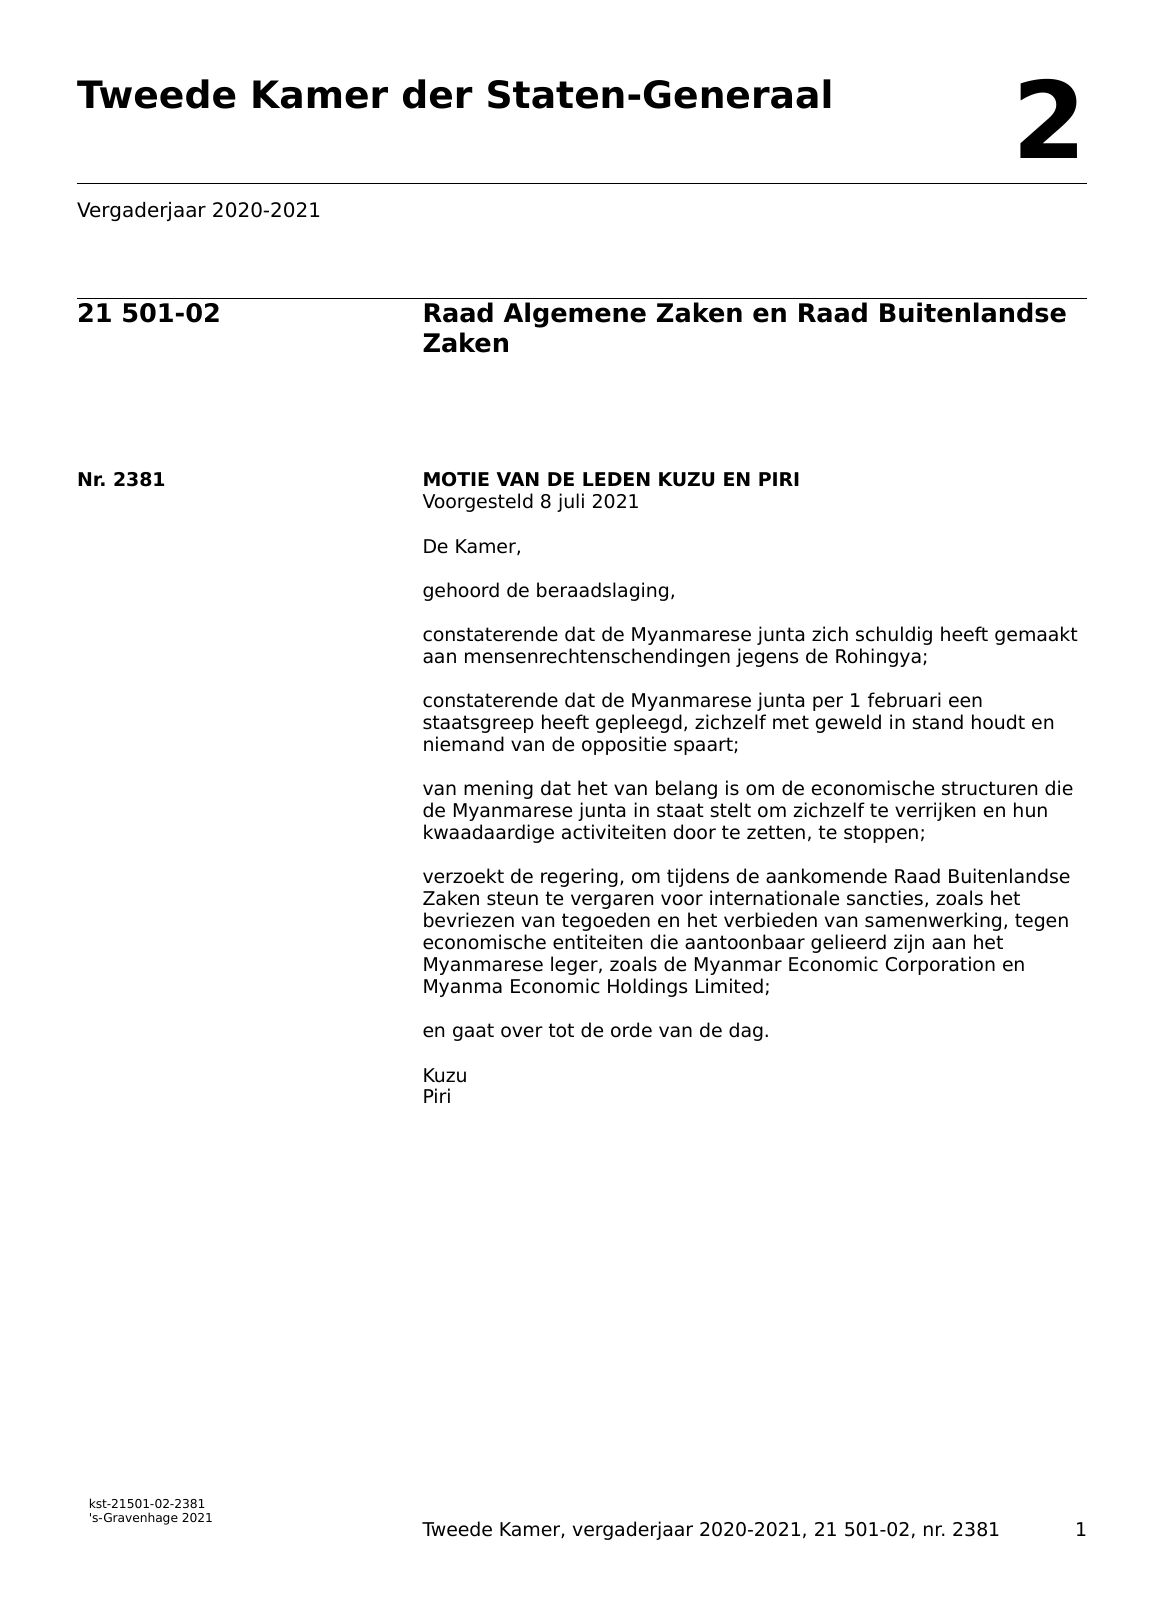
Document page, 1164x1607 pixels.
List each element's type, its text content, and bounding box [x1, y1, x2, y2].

subtitle 21 501-02 Raad Algemene Zaken en Raad Buitenlandse Zaken [77, 299, 1087, 358]
text Kuzu [422, 1064, 1087, 1086]
table_header 2 [886, 59, 1087, 183]
text constaterende dat de Myanmarese junta per 1 februari een staatsgreep heeft gepleegd, zichzelf met geweld in stand houdt en niemand van de oppositie spaart; [422, 690, 1087, 756]
table_header Tweede Kamer der Staten-Generaal [77, 59, 886, 183]
table_cell Vergaderjaar 2020-2021 [77, 184, 1087, 298]
text Piri [422, 1086, 1087, 1108]
text constaterende dat de Myanmarese junta zich schuldig heeft gemaakt aan mensenrechtenschendingen jegens de Rohingya; [422, 624, 1087, 668]
text Voorgesteld 8 juli 2021 [422, 491, 1087, 513]
subtitle Nr. 2381 MOTIE VAN DE LEDEN KUZU EN PIRI [77, 469, 1087, 491]
text van mening dat het van belang is om de economische structuren die de Myanmarese junta in staat stelt om zichzelf te verrijken en hun kwaadaardige activiteiten door te zetten, te stoppen; [422, 778, 1087, 844]
text 's-Gravenhage 2021 [88, 1511, 323, 1525]
text gehoord de beraadslaging, [422, 580, 1087, 602]
text kst-21501-02-2381 [88, 1497, 323, 1511]
text en gaat over tot de orde van de dag. [422, 1020, 1087, 1042]
text De Kamer, [422, 536, 1087, 557]
text verzoekt de regering, om tijdens de aankomende Raad Buitenlandse Zaken steun te vergaren voor internationale sancties, zoals het bevriezen van tegoeden en het verbieden van samenwerking, tegen economische entiteiten die aantoonbaar gelieerd zijn aan het Myanmarese leger, zoals de Myanmar Economic Corporation en Myanma Economic Holdings Limited; [422, 866, 1087, 998]
